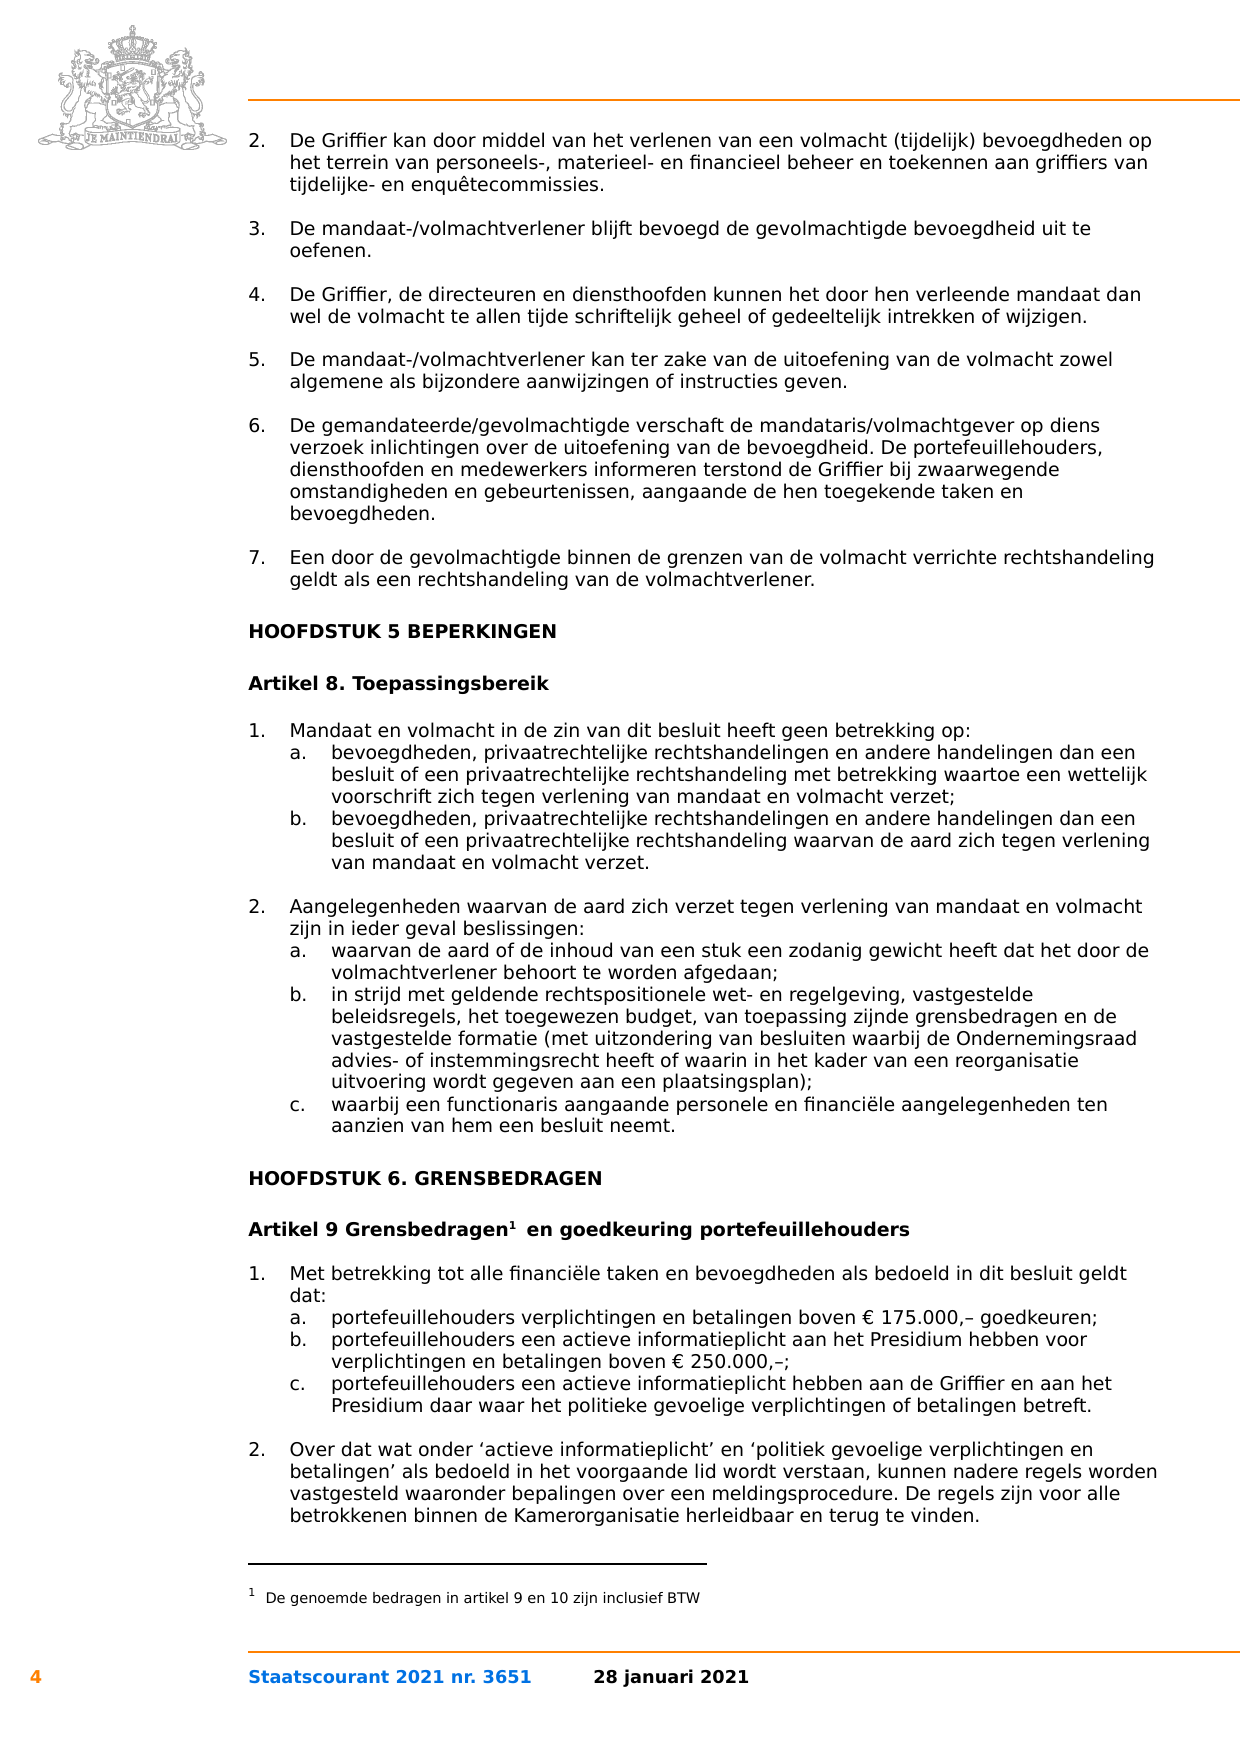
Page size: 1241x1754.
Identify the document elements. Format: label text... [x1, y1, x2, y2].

text c. portefeuillehouders een actieve informatieplicht hebben aan de Griffier en aan het Presidium daar waar het politieke gevoelige verplichtingen of betalingen betreft. [289, 1373, 1163, 1417]
text 3. De mandaat-/volmachtverlener blijft bevoegd de gevolmachtigde bevoegdheid uit te oefenen. [248, 218, 1163, 262]
subtitle HOOFDSTUK 6. GRENSBEDRAGEN [248, 1167, 1163, 1189]
text 1. Met betrekking tot alle financiële taken en bevoegdheden als bedoeld in dit besluit geldt dat: [248, 1263, 1163, 1307]
text a. waarvan de aard of de inhoud van een stuk een zodanig gewicht heeft dat het door de volmachtverlener behoort te worden afgedaan; [289, 939, 1163, 983]
text 6. De gemandateerde/gevolmachtigde verschaft de mandataris/volmachtgever op diens verzoek inlichtingen over de uitoefening van de bevoegdheid. De portefeuillehouders, diensthoofden en medewerkers informeren terstond de Griffier bij zwaarwegende omstandigheden en gebeurtenissen, aangaande de hen toegekende taken en bevoegdheden. [248, 415, 1163, 525]
text b. portefeuillehouders een actieve informatieplicht aan het Presidium hebben voor verplichtingen en betalingen boven € 250.000,–; [289, 1329, 1163, 1373]
text b. bevoegdheden, privaatrechtelijke rechtshandelingen en andere handelingen dan een besluit of een privaatrechtelijke rechtshandeling waarvan de aard zich tegen verlening van mandaat en volmacht verzet. [289, 808, 1163, 874]
text 4. De Griffier, de directeuren en diensthoofden kunnen het door hen verleende mandaat dan wel de volmacht te allen tijde schriftelijk geheel of gedeeltelijk intrekken of wijzigen. [248, 283, 1163, 327]
text De genoemde bedragen in artikel 9 en 10 zijn inclusief BTW [248, 1586, 1163, 1608]
text a. portefeuillehouders verplichtingen en betalingen boven € 175.000,– goedkeuren; [289, 1307, 1163, 1329]
text 2. Over dat wat onder ‘actieve informatieplicht’ en ‘politiek gevoelige verplichtingen en betalingen’ als bedoeld in het voorgaande lid wordt verstaan, kunnen nadere regels worden vastgesteld waaronder bepalingen over een meldingsprocedure. De regels zijn voor alle betrokkenen binnen de Kamerorganisatie herleidbaar en terug te vinden. [248, 1439, 1163, 1527]
subtitle Artikel 8. Toepassingsbereik [248, 673, 1163, 695]
subtitle HOOFDSTUK 5 BEPERKINGEN [248, 621, 1163, 643]
text c. waarbij een functionaris aangaande personele en financiële aangelegenheden ten aanzien van hem een besluit neemt. [289, 1093, 1163, 1137]
picture [38, 25, 227, 150]
text 2. Aangelegenheden waarvan de aard zich verzet tegen verlening van mandaat en volmacht zijn in ieder geval beslissingen: [248, 896, 1163, 939]
text b. in strijd met geldende rechtspositionele wet- en regelgeving, vastgestelde beleidsregels, het toegewezen budget, van toepassing zijnde grensbedragen en de vastgestelde formatie (met uitzondering van besluiten waarbij de Ondernemingsraad advies- of instemmingsrecht heeft of waarin in het kader van een reorganisatie uitvoering wordt gegeven aan een plaatsingsplan); [289, 983, 1163, 1093]
text a. bevoegdheden, privaatrechtelijke rechtshandelingen en andere handelingen dan een besluit of een privaatrechtelijke rechtshandeling met betrekking waartoe een wettelijk voorschrift zich tegen verlening van mandaat en volmacht verzet; [289, 742, 1163, 808]
text 2. De Griffier kan door middel van het verlenen van een volmacht (tijdelijk) bevoegdheden op het terrein van personeels-, materieel- en financieel beheer en toekennen aan griffiers van tijdelijke- en enquêtecommissies. [248, 130, 1163, 196]
text 1. Mandaat en volmacht in de zin van dit besluit heeft geen betrekking op: [248, 720, 1163, 742]
text 5. De mandaat-/volmachtverlener kan ter zake van de uitoefening van de volmacht zowel algemene als bijzondere aanwijzingen of instructies geven. [248, 349, 1163, 393]
text 7. Een door de gevolmachtigde binnen de grenzen van de volmacht verrichte rechtshandeling geldt als een rechtshandeling van de volmachtverlener. [248, 547, 1163, 591]
subtitle Artikel 9 Grensbedragen en goedkeuring portefeuillehouders [248, 1219, 1163, 1241]
